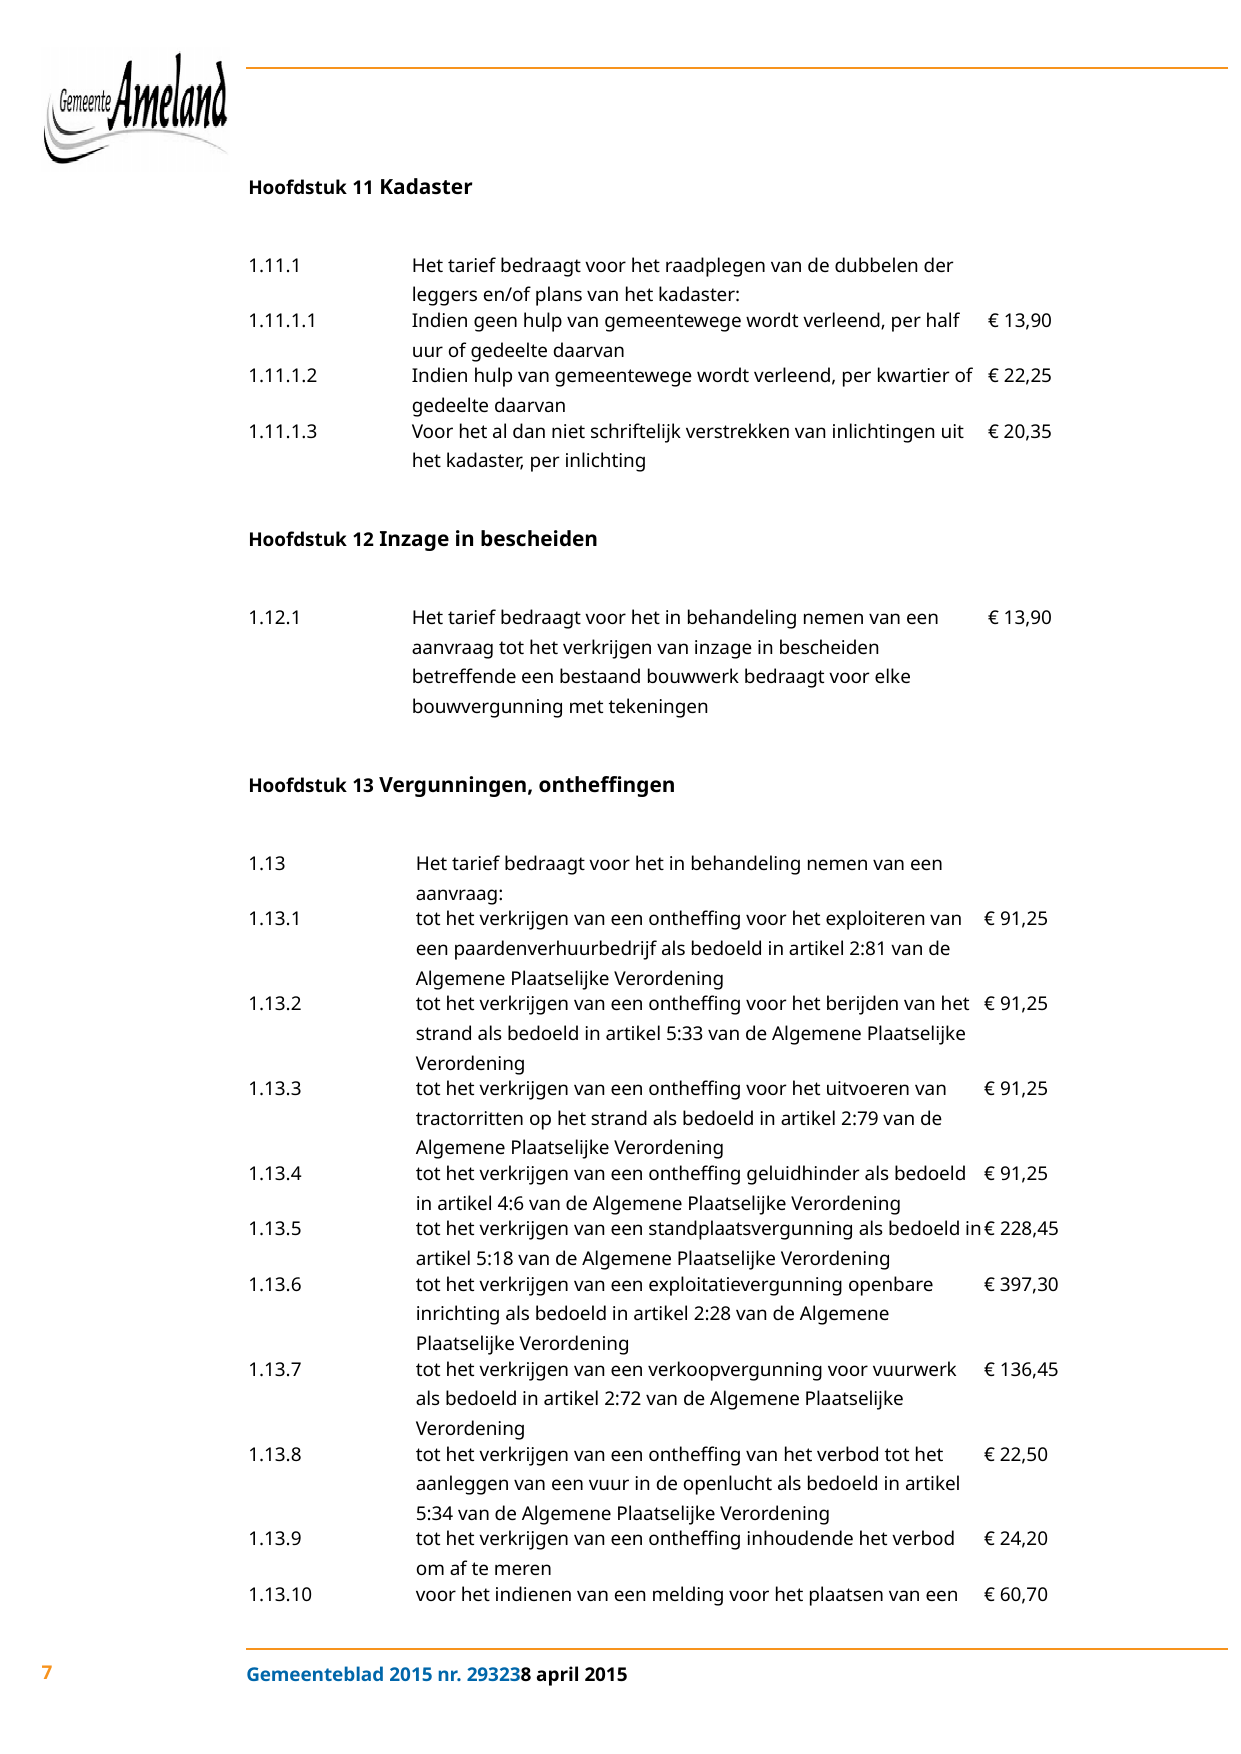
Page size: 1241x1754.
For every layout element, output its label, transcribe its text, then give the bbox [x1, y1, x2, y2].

table_cell 1.13.9 [248, 1526, 416, 1581]
table_cell 1.13.3 [248, 1075, 416, 1160]
table_cell 1.13.5 [248, 1216, 416, 1271]
table_cell tot het verkrijgen van een ontheffing inhoudende het verbod om af te meren [416, 1526, 984, 1581]
table_cell tot het verkrijgen van een exploitatievergunning openbare inrichting als bedoeld in artikel 2:28 van de Algemene Plaatselijke Verordening [416, 1271, 984, 1356]
table_header [412, 226, 988, 252]
table_cell 1.11.1.3 [248, 418, 412, 473]
table_cell Indien geen hulp van gemeentewege wordt verleend, per half uur of gedeelte daarvan [412, 307, 988, 362]
table_cell Voor het al dan niet schriftelijk verstrekken van inlichtingen uit het kadaster, per inlichting [412, 418, 988, 473]
table_header [412, 579, 988, 604]
table_cell [984, 850, 1152, 906]
table_cell Het tarief bedraagt voor het in behandeling nemen van een aanvraag tot het verkrijgen van inzage in bescheiden betreffende een bestaand bouwwerk bedraagt voor elke bouwvergunning met tekeningen [412, 605, 988, 719]
table_cell tot het verkrijgen van een standplaatsvergunning als bedoeld in artikel 5:18 van de Algemene Plaatselijke Verordening [416, 1216, 984, 1271]
table_cell [988, 252, 1152, 307]
table_header [984, 825, 1152, 850]
table_cell 1.13.1 [248, 906, 416, 991]
table_header [248, 825, 416, 850]
table_header [248, 579, 412, 604]
table_cell € 91,25 [984, 991, 1152, 1075]
table_cell tot het verkrijgen van een ontheffing voor het exploiteren van een paardenverhuurbedrijf als bedoeld in artikel 2:81 van de Algemene Plaatselijke Verordening [416, 906, 984, 991]
text Hoofdstuk 11 Kadaster [248, 172, 1152, 200]
table_cell Het tarief bedraagt voor het raadplegen van de dubbelen der leggers en/of plans van het kadaster: [412, 252, 988, 307]
table_cell 1.13.8 [248, 1441, 416, 1526]
table_cell € 91,25 [984, 1160, 1152, 1216]
table_cell € 22,50 [984, 1441, 1152, 1526]
table_cell € 20,35 [988, 418, 1152, 473]
table_cell 1.11.1 [248, 252, 412, 307]
table_cell voor het indienen van een melding voor het plaatsen van een [416, 1581, 984, 1607]
table_cell € 136,45 [984, 1356, 1152, 1441]
table_cell € 13,90 [988, 307, 1152, 362]
table_header [416, 825, 984, 850]
table_cell € 22,25 [988, 363, 1152, 418]
table_header [248, 226, 412, 252]
table_cell 1.11.1.1 [248, 307, 412, 362]
text Hoofdstuk 13 Vergunningen, ontheffingen [248, 770, 1152, 799]
table_cell 1.12.1 [248, 605, 412, 719]
table_cell € 60,70 [984, 1581, 1152, 1607]
table_cell € 91,25 [984, 906, 1152, 991]
table_cell 1.13.2 [248, 991, 416, 1075]
text Hoofdstuk 12 Inzage in bescheiden [248, 524, 1152, 553]
table_header [988, 579, 1152, 604]
table_cell 1.13.7 [248, 1356, 416, 1441]
table_cell € 13,90 [988, 605, 1152, 719]
table_cell [248, 95, 413, 121]
table_cell 1.13.4 [248, 1160, 416, 1216]
table_cell 1.13.10 [248, 1581, 416, 1607]
table_cell Indien hulp van gemeentewege wordt verleend, per kwartier of gedeelte daarvan [412, 363, 988, 418]
table_cell 1.11.1.2 [248, 363, 412, 418]
table_cell [987, 95, 1152, 121]
table_cell 1.13 [248, 850, 416, 906]
table_cell tot het verkrijgen van een ontheffing geluidhinder als bedoeld in artikel 4:6 van de Algemene Plaatselijke Verordening [416, 1160, 984, 1216]
table_cell € 24,20 [984, 1526, 1152, 1581]
table_cell tot het verkrijgen van een ontheffing van het verbod tot het aanleggen van een vuur in de openlucht als bedoeld in artikel 5:34 van de Algemene Plaatselijke Verordening [416, 1441, 984, 1526]
table_cell tot het verkrijgen van een verkoopvergunning voor vuurwerk als bedoeld in artikel 2:72 van de Algemene Plaatselijke Verordening [416, 1356, 984, 1441]
table_cell Het tarief bedraagt voor het in behandeling nemen van een aanvraag: [416, 850, 984, 906]
table_cell [413, 95, 987, 121]
table_header [988, 226, 1152, 252]
table_cell 1.13.6 [248, 1271, 416, 1356]
table_cell € 397,30 [984, 1271, 1152, 1356]
picture [41, 47, 231, 172]
table_cell tot het verkrijgen van een ontheffing voor het uitvoeren van tractorritten op het strand als bedoeld in artikel 2:79 van de Algemene Plaatselijke Verordening [416, 1075, 984, 1160]
table_cell € 228,45 [984, 1216, 1152, 1271]
table_cell tot het verkrijgen van een ontheffing voor het berijden van het strand als bedoeld in artikel 5:33 van de Algemene Plaatselijke Verordening [416, 991, 984, 1075]
table_cell € 91,25 [984, 1075, 1152, 1160]
